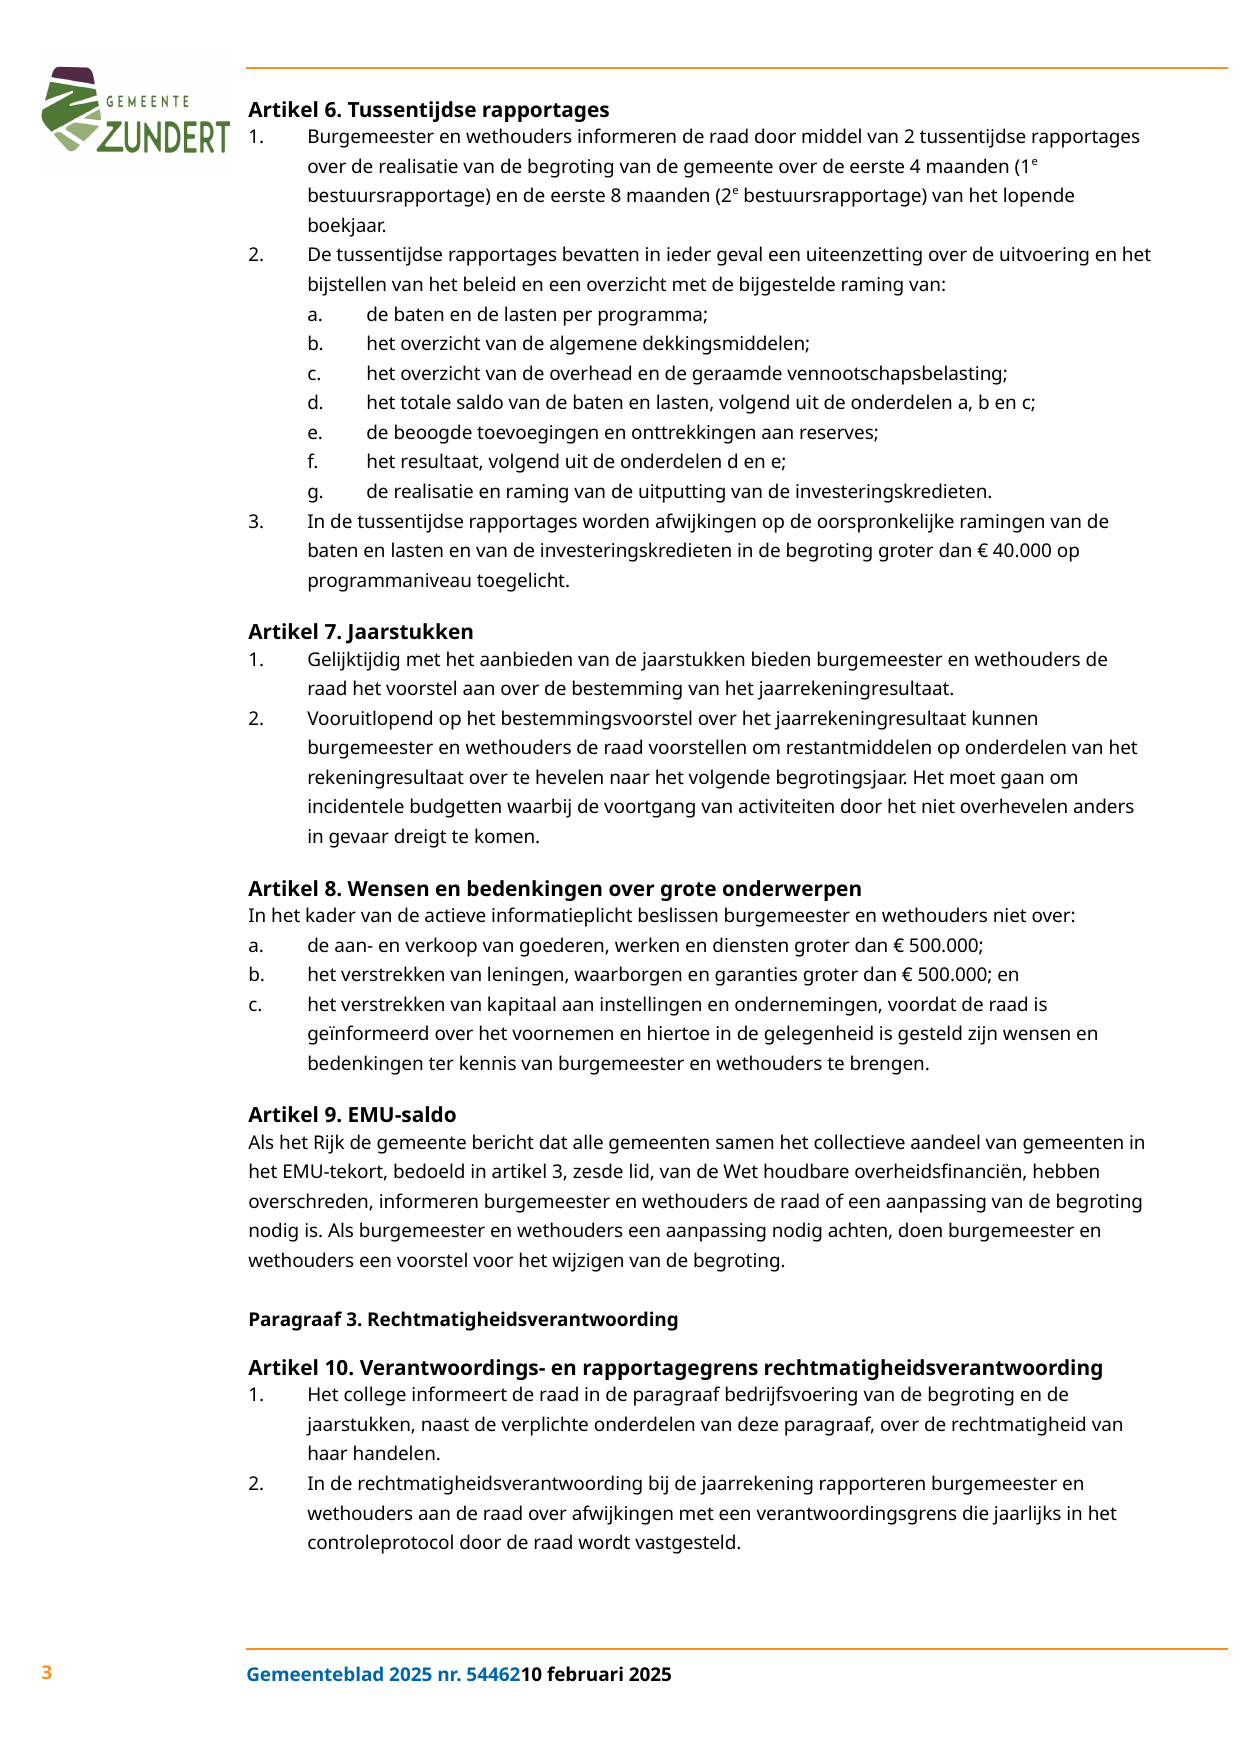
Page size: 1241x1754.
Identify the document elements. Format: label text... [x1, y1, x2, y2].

picture [41, 47, 231, 172]
text Artikel 10. Verantwoordings- en rapportagegrens rechtmatigheidsverantwoording [248, 1353, 1152, 1381]
list Gelijktijdig met het aanbieden van de jaarstukken bieden burgemeester en wethouders de raad het voorstel aan over de bestemming van het jaarrekeningresultaat. [248, 646, 1152, 701]
list het overzicht van de algemene dekkingsmiddelen; [307, 330, 1152, 356]
text Artikel 9. EMU-saldo [248, 1101, 1152, 1129]
list de aan- en verkoop van goederen, werken en diensten groter dan € 500.000; [248, 932, 1152, 957]
list het resultaat, volgend uit de onderdelen d en e; [307, 449, 1152, 474]
text Artikel 6. Tussentijdse rapportages [248, 95, 1152, 123]
list de realisatie en raming van de uitputting van de investeringskredieten. [307, 478, 1152, 504]
list Het college informeert de raad in de paragraaf bedrijfsvoering van de begroting en de jaarstukken, naast de verplichte onderdelen van deze paragraaf, over de rechtmatigheid van haar handelen. [248, 1381, 1152, 1466]
text Artikel 7. Jaarstukken [248, 617, 1152, 646]
text Artikel 8. Wensen en bedenkingen over grote onderwerpen [248, 874, 1152, 902]
list de baten en de lasten per programma; [307, 301, 1152, 326]
text Paragraaf 3. Rechtmatigheidsverantwoording [248, 1306, 1152, 1332]
list Burgemeester en wethouders informeren de raad door middel van 2 tussentijdse rapportages over de realisatie van de begroting van de gemeente over de eerste 4 maanden (1e bestuursrapportage) en de eerste 8 maanden (2e bestuursrapportage) van het lopende boekjaar. [248, 123, 1152, 238]
list In de tussentijdse rapportages worden afwijkingen op de oorspronkelijke ramingen van de baten en lasten en van de investeringskredieten in de begroting groter dan € 40.000 op programmaniveau toegelicht. [248, 508, 1152, 593]
list De tussentijdse rapportages bevatten in ieder geval een uiteenzetting over de uitvoering en het bijstellen van het beleid en een overzicht met de bijgestelde raming van: [248, 242, 1152, 297]
list het verstrekken van leningen, waarborgen en garanties groter dan € 500.000; en [248, 961, 1152, 987]
text Als het Rijk de gemeente bericht dat alle gemeenten samen het collectieve aandeel van gemeenten in het EMU-tekort, bedoeld in artikel 3, zesde lid, van de Wet houdbare overheidsfinanciën, hebben overschreden, informeren burgemeester en wethouders de raad of een aanpassing van de begroting nodig is. Als burgemeester en wethouders een aanpassing nodig achten, doen burgemeester en wethouders een voorstel voor het wijzigen van de begroting. [248, 1129, 1152, 1273]
list het overzicht van de overhead en de geraamde vennootschapsbelasting; [307, 360, 1152, 386]
list Vooruitlopend op het bestemmingsvoorstel over het jaarrekeningresultaat kunnen burgemeester en wethouders de raad voorstellen om restantmiddelen op onderdelen van het rekeningresultaat over te hevelen naar het volgende begrotingsjaar. Het moet gaan om incidentele budgetten waarbij de voortgang van activiteiten door het niet overhevelen anders in gevaar dreigt te komen. [248, 705, 1152, 849]
list In de rechtmatigheidsverantwoording bij de jaarrekening rapporteren burgemeester en wethouders aan de raad over afwijkingen met een verantwoordingsgrens die jaarlijks in het controleprotocol door de raad wordt vastgesteld. [248, 1470, 1152, 1555]
list de beoogde toevoegingen en onttrekkingen aan reserves; [307, 419, 1152, 445]
text In het kader van de actieve informatieplicht beslissen burgemeester en wethouders niet over: [248, 902, 1152, 928]
list het verstrekken van kapitaal aan instellingen en ondernemingen, voordat de raad is geïnformeerd over het voornemen en hiertoe in de gelegenheid is gesteld zijn wensen en bedenkingen ter kennis van burgemeester en wethouders te brengen. [248, 991, 1152, 1076]
list het totale saldo van de baten en lasten, volgend uit de onderdelen a, b en c; [307, 389, 1152, 415]
